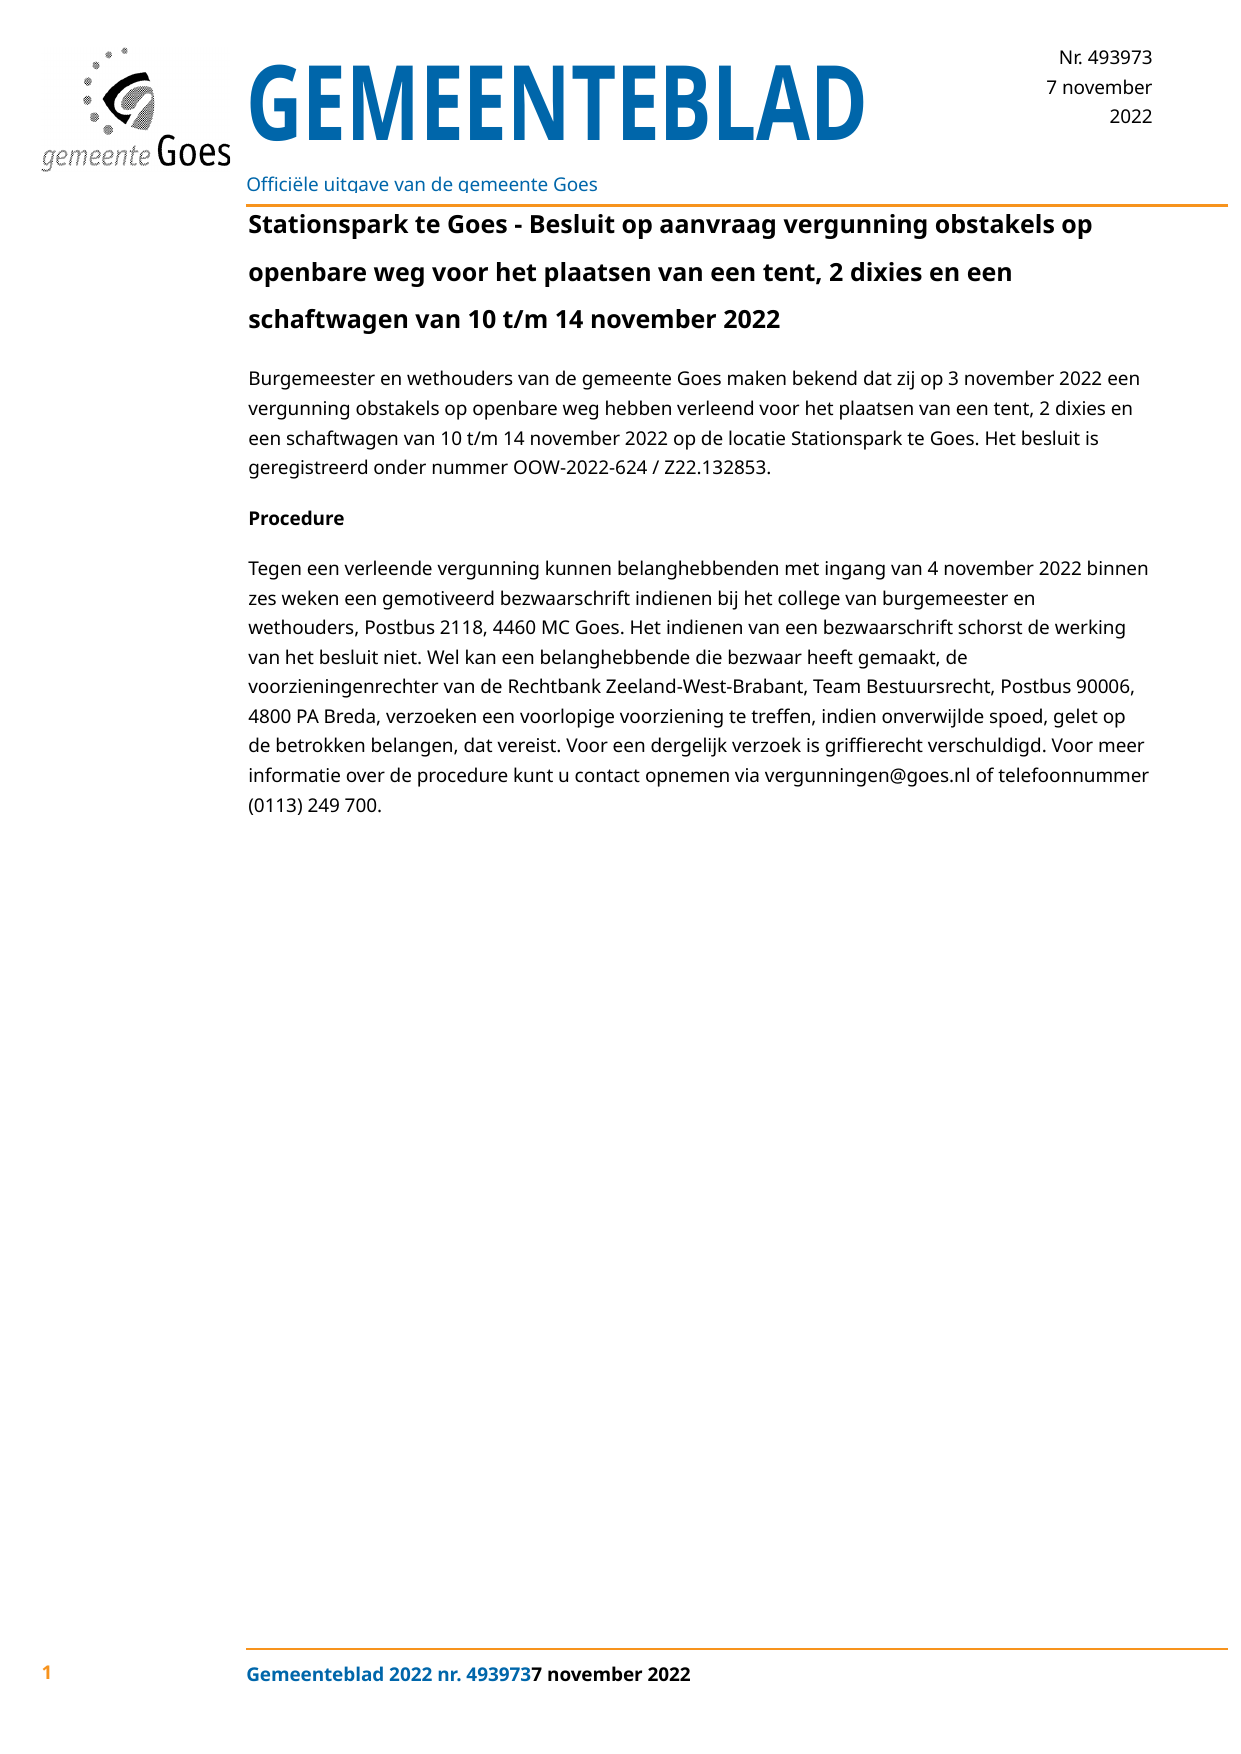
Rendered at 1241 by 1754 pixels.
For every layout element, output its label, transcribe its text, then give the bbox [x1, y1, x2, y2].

text Burgemeester en wethouders van de gemeente Goes maken bekend dat zij op 3 november 2022 een vergunning obstakels op openbare weg hebben verleend voor het plaatsen van een tent, 2 dixies en een schaftwagen van 10 t/m 14 november 2022 op de locatie Stationspark te Goes. Het besluit is geregistreerd onder nummer OOW-2022-624 / Z22.132853. [248, 366, 1152, 480]
text Procedure [248, 505, 1152, 530]
text Tegen een verleende vergunning kunnen belanghebbenden met ingang van 4 november 2022 binnen zes weken een gemotiveerd bezwaarschrift indienen bij het college van burgemeester en wethouders, Postbus 2118, 4460 MC Goes. Het indienen van een bezwaarschrift schorst de werking van het besluit niet. Wel kan een belanghebbende die bezwaar heeft gemaakt, de voorzieningenrechter van de Rechtbank Zeeland-West-Brabant, Team Bestuursrecht, Postbus 90006, 4800 PA Breda, verzoeken een voorlopige voorziening te treffen, indien onverwijlde spoed, gelet op de betrokken belangen, dat vereist. Voor een dergelijk verzoek is griffierecht verschuldigd. Voor meer informatie over de procedure kunt u contact opnemen via vergunningen@goes.nl of telefoonnummer (0113) 249 700. [248, 555, 1152, 817]
text Stationspark te Goes - Besluit op aanvraag vergunning obstakels op openbare weg voor het plaatsen van een tent, 2 dixies en een schaftwagen van 10 t/m 14 november 2022 [248, 207, 1152, 336]
picture [41, 47, 231, 172]
